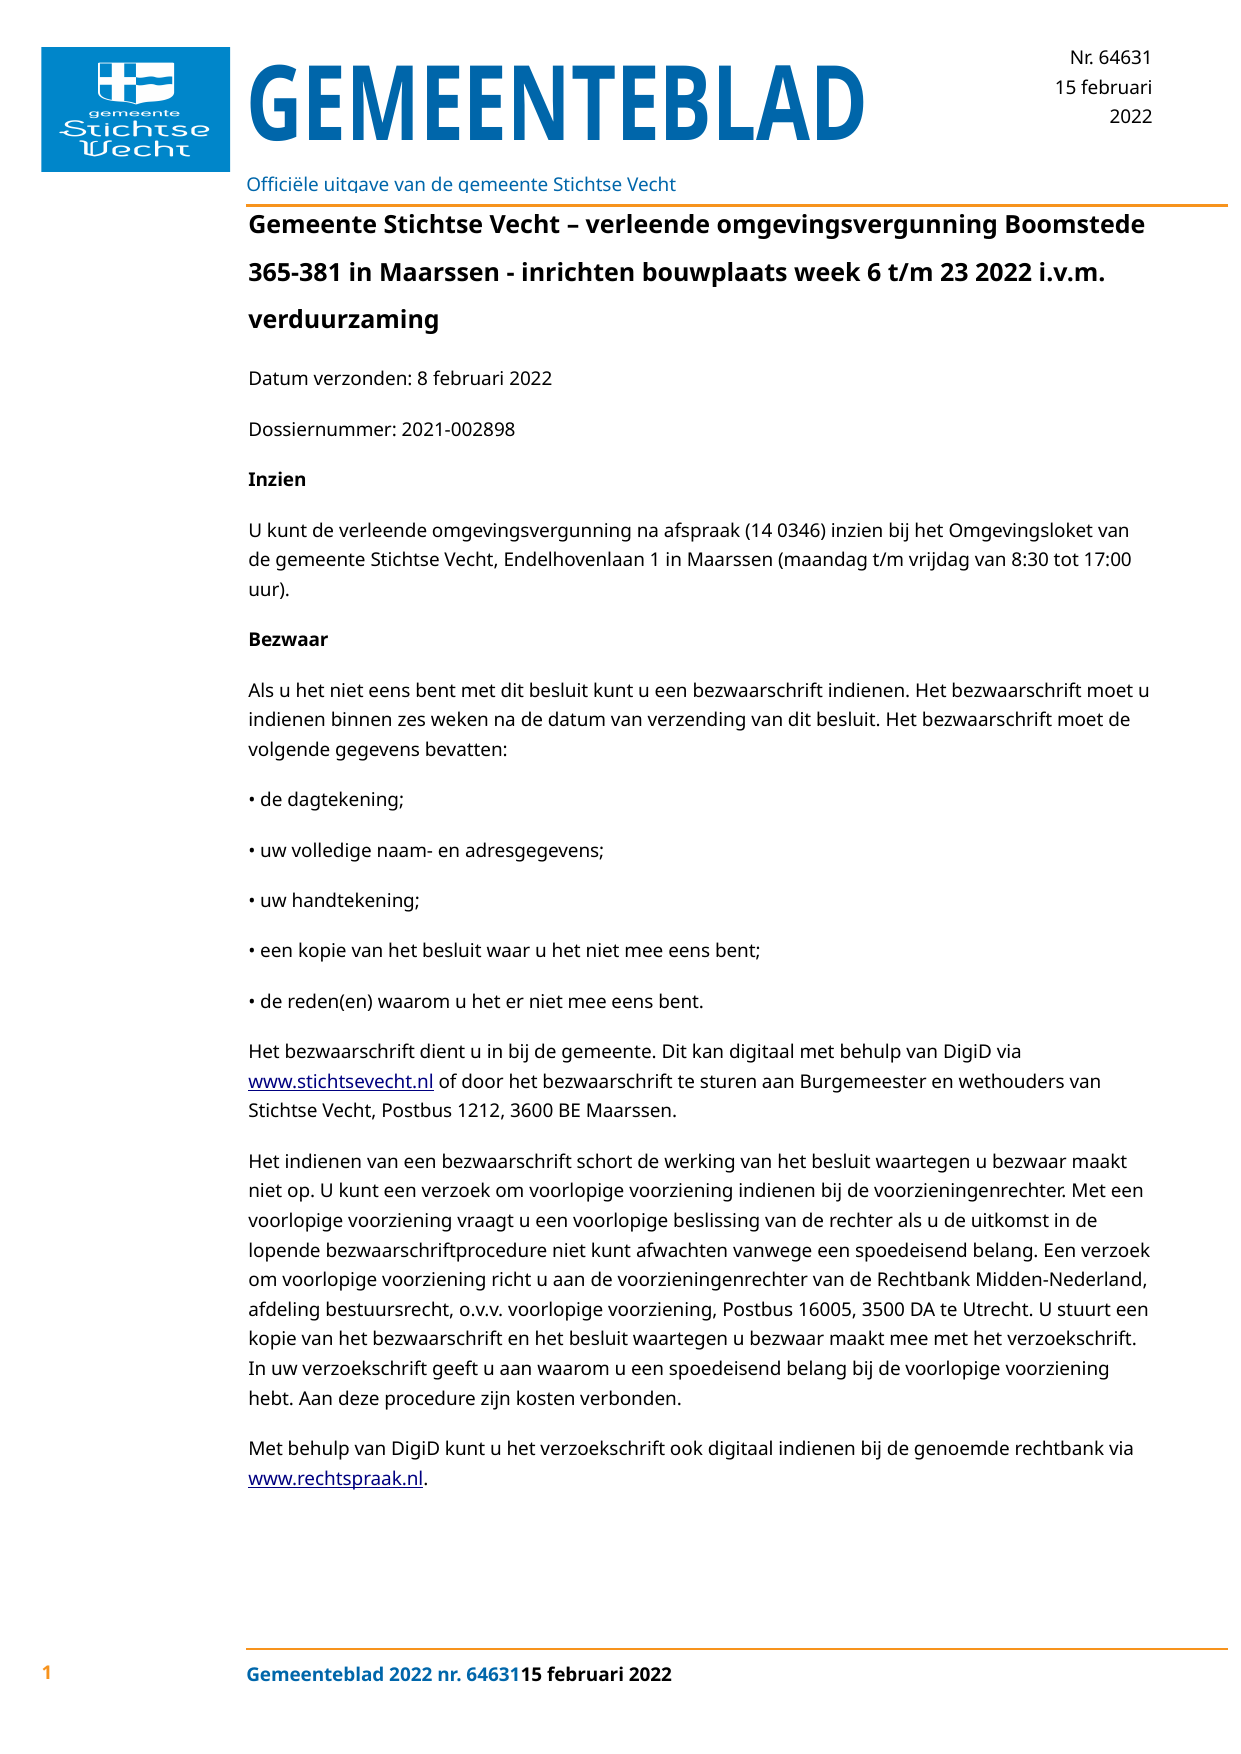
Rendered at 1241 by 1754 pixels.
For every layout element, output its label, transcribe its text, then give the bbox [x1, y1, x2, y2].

text Datum verzonden: 8 februari 2022 [248, 366, 1152, 391]
text • de reden(en) waarom u het er niet mee eens bent. [248, 988, 1152, 1014]
text • de dagtekening; [248, 786, 1152, 812]
text • een kopie van het besluit waar u het niet mee eens bent; [248, 938, 1152, 963]
text Het bezwaarschrift dient u in bij de gemeente. Dit kan digitaal met behulp van DigiD via www.stichtsevecht.nl of door het bezwaarschrift te sturen aan Burgemeester en wethouders van Stichtse Vecht, Postbus 1212, 3600 BE Maarssen. [248, 1038, 1152, 1123]
text Als u het niet eens bent met dit besluit kunt u een bezwaarschrift indienen. Het bezwaarschrift moet u indienen binnen zes weken na de datum van verzending van dit besluit. Het bezwaarschrift moet de volgende gegevens bevatten: [248, 677, 1152, 762]
text Gemeente Stichtse Vecht – verleende omgevingsvergunning Boomstede 365-381 in Maarssen - inrichten bouwplaats week 6 t/m 23 2022 i.v.m. verduurzaming [248, 207, 1152, 336]
text Bezwaar [248, 626, 1152, 652]
text • uw handtekening; [248, 887, 1152, 913]
text Met behulp van DigiD kunt u het verzoekschrift ook digitaal indienen bij de genoemde rechtbank via www.rechtspraak.nl. [248, 1435, 1152, 1490]
text Het indienen van een bezwaarschrift schort de werking van het besluit waartegen u bezwaar maakt niet op. U kunt een verzoek om voorlopige voorziening indienen bij de voorzieningenrechter. Met een voorlopige voorziening vraagt u een voorlopige beslissing van de rechter als u de uitkomst in de lopende bezwaarschriftprocedure niet kunt afwachten vanwege een spoedeisend belang. Een verzoek om voorlopige voorziening richt u aan de voorzieningenrechter van de Rechtbank Midden-Nederland, afdeling bestuursrecht, o.v.v. voorlopige voorziening, Postbus 16005, 3500 DA te Utrecht. U stuurt een kopie van het bezwaarschrift en het besluit waartegen u bezwaar maakt mee met het verzoekschrift. In uw verzoekschrift geeft u aan waarom u een spoedeisend belang bij de voorlopige voorziening hebt. Aan deze procedure zijn kosten verbonden. [248, 1148, 1152, 1410]
picture [99, 63, 135, 101]
text Dossiernummer: 2021-002898 [248, 416, 1152, 442]
text U kunt de verleende omgevingsvergunning na afspraak (14 0346) inzien bij het Omgevingsloket van de gemeente Stichtse Vecht, Endelhovenlaan 1 in Maarssen (maandag t/m vrijdag van 8:30 tot 17:00 uur). [248, 517, 1152, 602]
text Inzien [248, 466, 1152, 492]
text • uw volledige naam- en adresgegevens; [248, 837, 1152, 862]
picture [137, 63, 174, 103]
